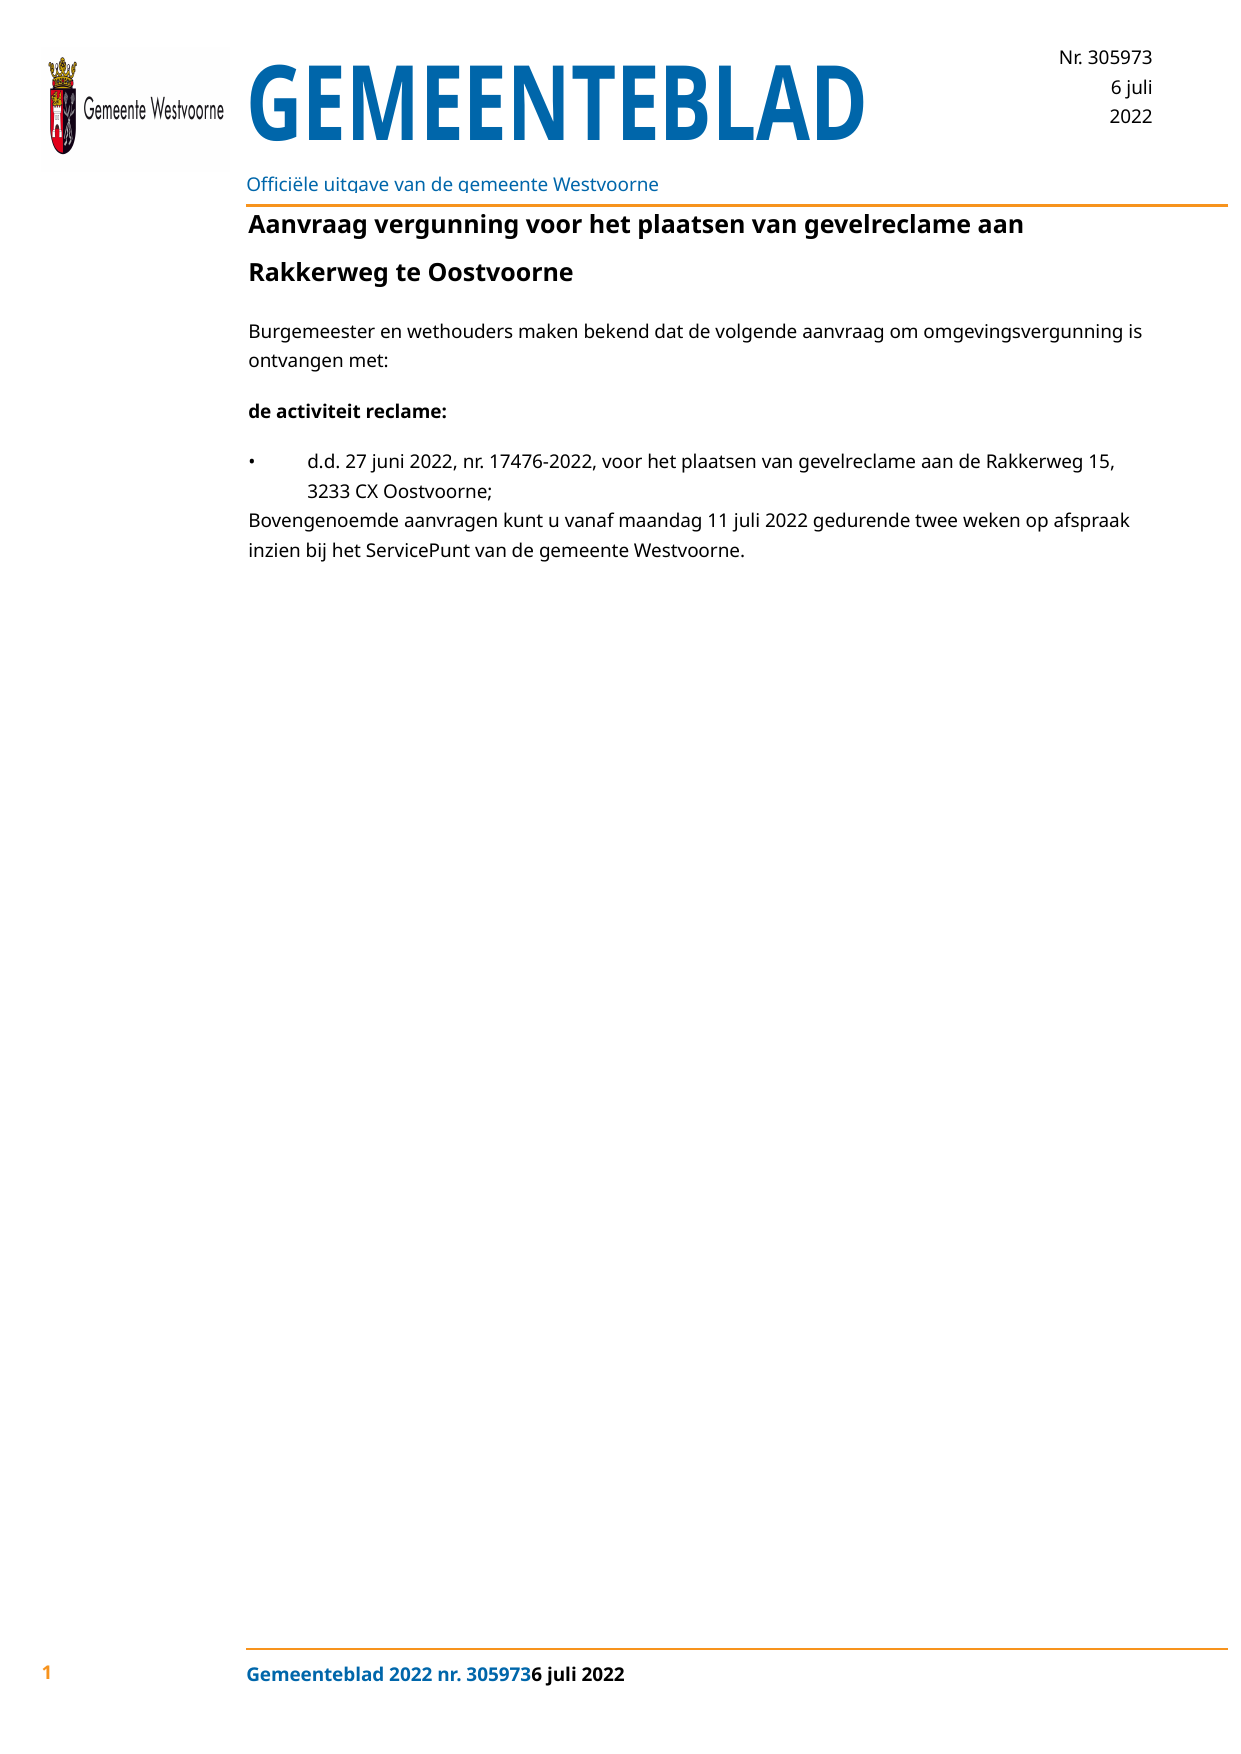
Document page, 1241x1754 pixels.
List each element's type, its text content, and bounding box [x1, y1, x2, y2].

list d.d. 27 juni 2022, nr. 17476-2022, voor het plaatsen van gevelreclame aan de Rakkerweg 15, 3233 CX Oostvoorne; [248, 448, 1152, 504]
picture [41, 47, 231, 172]
text de activiteit reclame: [248, 398, 1152, 424]
text Aanvraag vergunning voor het plaatsen van gevelreclame aan Rakkerweg te Oostvoorne [248, 207, 1152, 288]
text Bovengenoemde aanvragen kunt u vanaf maandag 11 juli 2022 gedurende twee weken op afspraak inzien bij het ServicePunt van de gemeente Westvoorne. [248, 507, 1152, 563]
text Burgemeester en wethouders maken bekend dat de volgende aanvraag om omgevingsvergunning is ontvangen met: [248, 318, 1152, 373]
